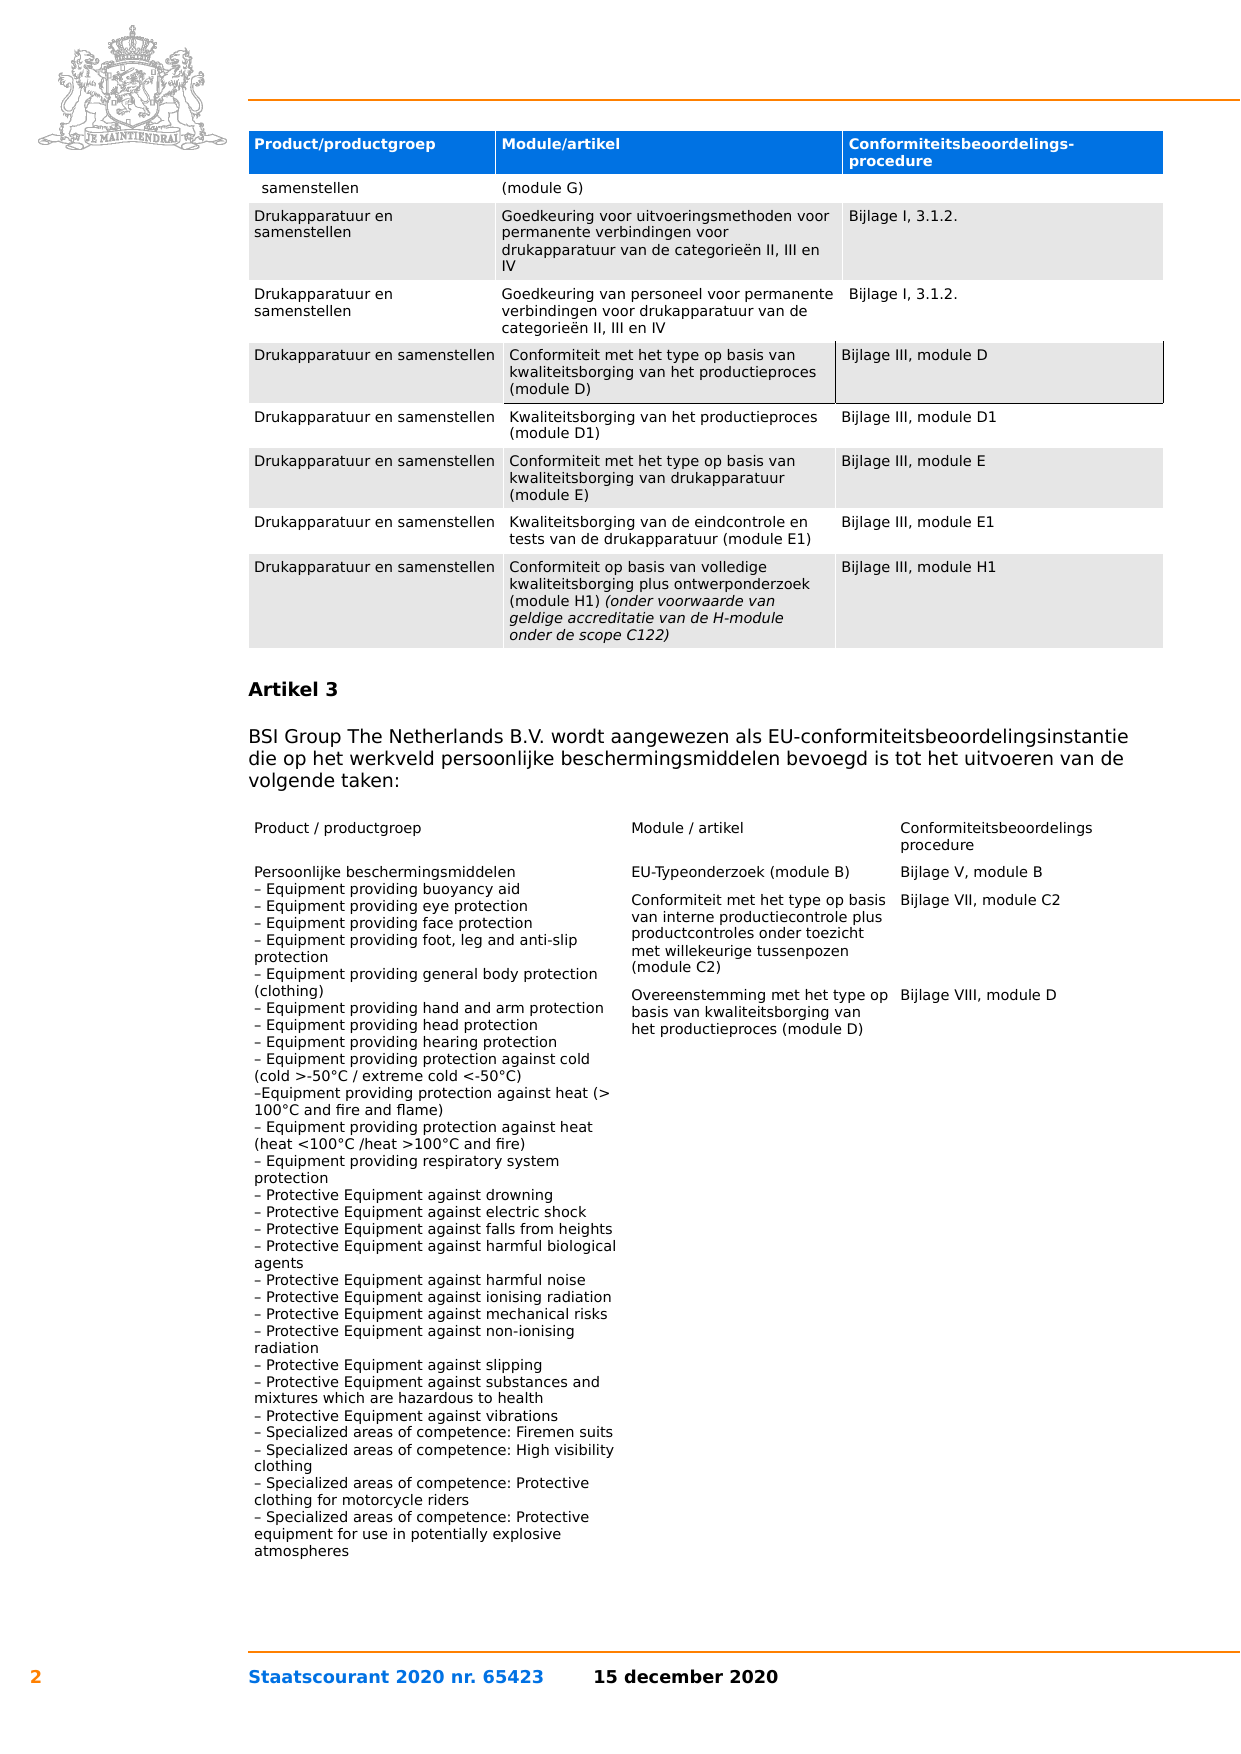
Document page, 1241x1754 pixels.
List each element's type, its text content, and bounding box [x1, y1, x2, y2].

table_cell Bijlage VII, module C2 [895, 887, 1163, 981]
table_cell Bijlage III, module H1 [836, 554, 1163, 648]
table_cell Conformiteit met het type op basis van kwaliteitsborging van drukapparatuur (module E) [504, 448, 835, 508]
table_cell Goedkeuring voor uitvoeringsmethoden voor permanente verbindingen voor drukapparatuur van de categorieën II, III en IV [496, 203, 842, 280]
table_cell Conformiteit met het type op basis van kwaliteitsborging van het productieproces (module D) [504, 343, 835, 403]
table_cell Drukapparatuur en samenstellen [249, 343, 503, 403]
table_cell [843, 175, 1163, 202]
table_cell Drukapparatuur en samenstellen [249, 510, 503, 553]
table_header Conformiteitsbeoordelings-procedure [843, 131, 1163, 174]
subtitle Artikel 3 [248, 679, 1163, 701]
table_cell Conformiteit met het type op basis van interne productiecontrole plus productcontroles onder toezicht met willekeurige tussenpozen (module C2) [626, 887, 894, 981]
table_cell [249, 175, 255, 202]
table_header Product / productgroep [249, 815, 625, 858]
table_cell Drukapparatuur en samenstellen [249, 203, 495, 280]
table_cell Bijlage I, 3.1.2. [843, 281, 1163, 341]
table_header Module/artikel [496, 131, 842, 174]
table_cell Drukapparatuur en samenstellen [249, 404, 503, 447]
table_cell (module G) [496, 175, 842, 202]
table_cell Bijlage V, module B [895, 859, 1163, 886]
table_cell samenstellen [256, 175, 495, 202]
table_cell Drukapparatuur en samenstellen [249, 448, 503, 508]
table_cell Persoonlijke beschermingsmiddelen – Equipment providing buoyancy aid – Equipment providing eye protection – Equipment providing face protection – Equipment providing foot, leg and anti-slip protection – Equipment providing general body protection (clothing) – Equipment providing hand and arm protection – Equipment providing head protection – Equipment providing hearing protection – Equipment providing protection against cold (cold >-50°C / extreme cold <-50°C) –Equipment providing protection against heat (> 100°C and fire and flame) – Equipment providing protection against heat (heat <100°C /heat >100°C and fire) – Equipment providing respiratory system protection – Protective Equipment against drowning – Protective Equipment against electric shock – Protective Equipment against falls from heights – Protective Equipment against harmful biological agents – Protective Equipment against harmful noise – Protective Equipment against ionising radiation – Protective Equipment against mechanical risks – Protective Equipment against non-ionising radiation – Protective Equipment against slipping – Protective Equipment against substances and mixtures which are hazardous to health – Protective Equipment against vibrations – Specialized areas of competence: Firemen suits – Specialized areas of competence: High visibility clothing – Specialized areas of competence: Protective clothing for motorcycle riders – Specialized areas of competence: Protective equipment for use in potentially explosive atmospheres [249, 859, 625, 1565]
table_cell Bijlage III, module D [836, 343, 1163, 403]
table_cell EU-Typeonderzoek (module B) [626, 859, 894, 886]
table_cell Kwaliteitsborging van het productieproces (module D1) [504, 404, 835, 447]
table_cell Bijlage I, 3.1.2. [843, 203, 1163, 280]
table_cell Drukapparatuur en samenstellen [249, 281, 495, 341]
table_cell Kwaliteitsborging van de eindcontrole en tests van de drukapparatuur (module E1) [504, 510, 835, 553]
table_header Conformiteitsbeoordelings procedure [895, 815, 1163, 858]
table_cell Overeenstemming met het type op basis van kwaliteitsborging van het productieproces (module D) [626, 982, 894, 1565]
table_cell Drukapparatuur en samenstellen [249, 554, 503, 648]
table_cell Bijlage III, module E [836, 448, 1163, 508]
text BSI Group The Netherlands B.V. wordt aangewezen als EU-conformiteitsbeoordelingsinstantie die op het werkveld persoonlijke beschermingsmiddelen bevoegd is tot het uitvoeren van de volgende taken: [248, 726, 1163, 792]
table_cell Bijlage VIII, module D [895, 982, 1163, 1565]
table_cell Bijlage III, module E1 [836, 510, 1163, 553]
table_cell Goedkeuring van personeel voor permanente verbindingen voor drukapparatuur van de categorieën II, III en IV [496, 281, 842, 341]
table_cell Bijlage III, module D1 [836, 404, 1163, 447]
table_header Module / artikel [626, 815, 894, 858]
picture [38, 25, 227, 150]
table_cell Conformiteit op basis van volledige kwaliteitsborging plus ontwerponderzoek (module H1) (onder voorwaarde van geldige accreditatie van de H-module onder de scope C122) [504, 554, 835, 648]
table_header Product/productgroep [249, 131, 495, 174]
